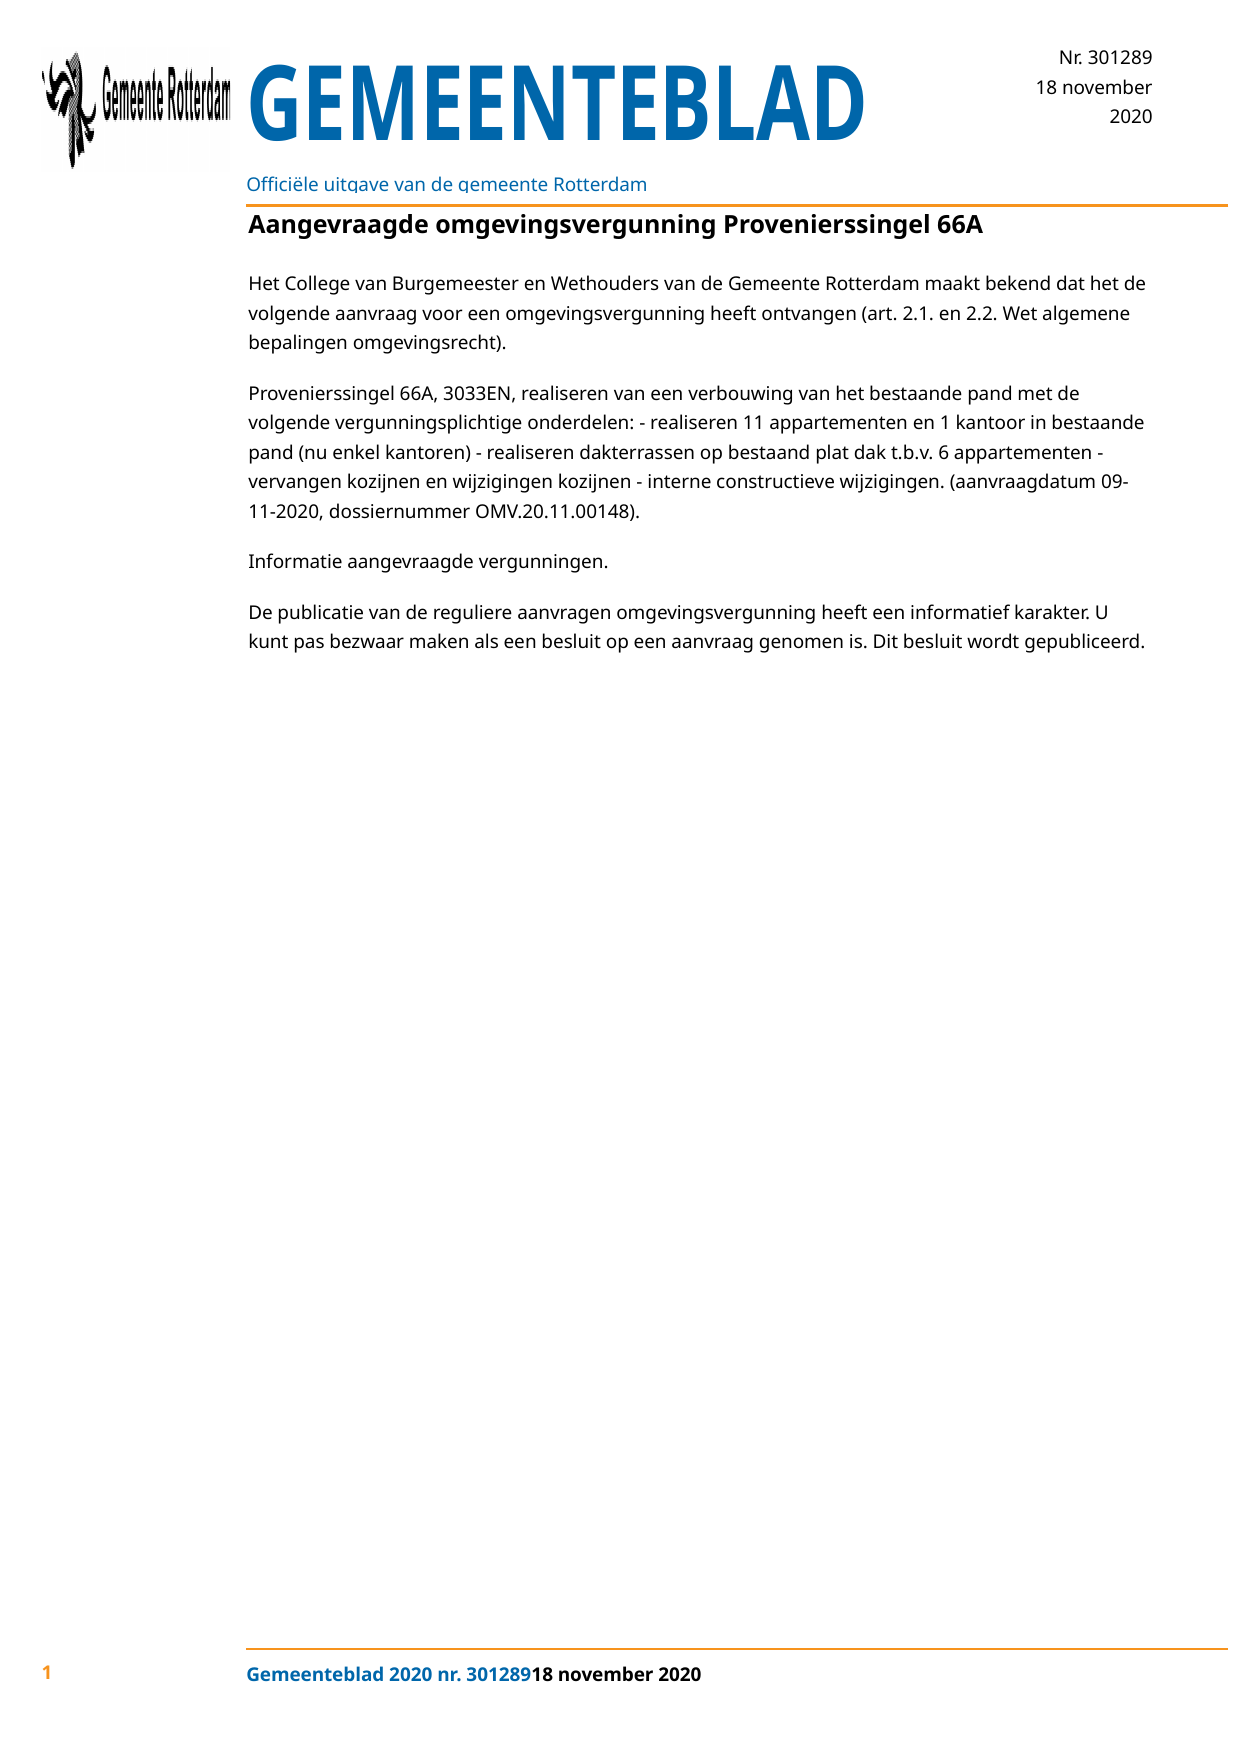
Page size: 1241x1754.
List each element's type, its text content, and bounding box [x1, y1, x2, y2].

picture [41, 47, 231, 172]
text Informatie aangevraagde vergunningen. [248, 549, 1152, 574]
text Het College van Burgemeester en Wethouders van de Gemeente Rotterdam maakt bekend dat het de volgende aanvraag voor een omgevingsvergunning heeft ontvangen (art. 2.1. en 2.2. Wet algemene bepalingen omgevingsrecht). [248, 270, 1152, 355]
text Aangevraagde omgevingsvergunning Provenierssingel 66A [248, 207, 1152, 241]
text Provenierssingel 66A, 3033EN, realiseren van een verbouwing van het bestaande pand met de volgende vergunningsplichtige onderdelen: - realiseren 11 appartementen en 1 kantoor in bestaande pand (nu enkel kantoren) - realiseren dakterrassen op bestaand plat dak t.b.v. 6 appartementen - vervangen kozijnen en wijzigingen kozijnen - interne constructieve wijzigingen. (aanvraagdatum 09-11-2020, dossiernummer OMV.20.11.00148). [248, 380, 1152, 524]
text De publicatie van de reguliere aanvragen omgevingsvergunning heeft een informatief karakter. U kunt pas bezwaar maken als een besluit op een aanvraag genomen is. Dit besluit wordt gepubliceerd. [248, 599, 1152, 654]
